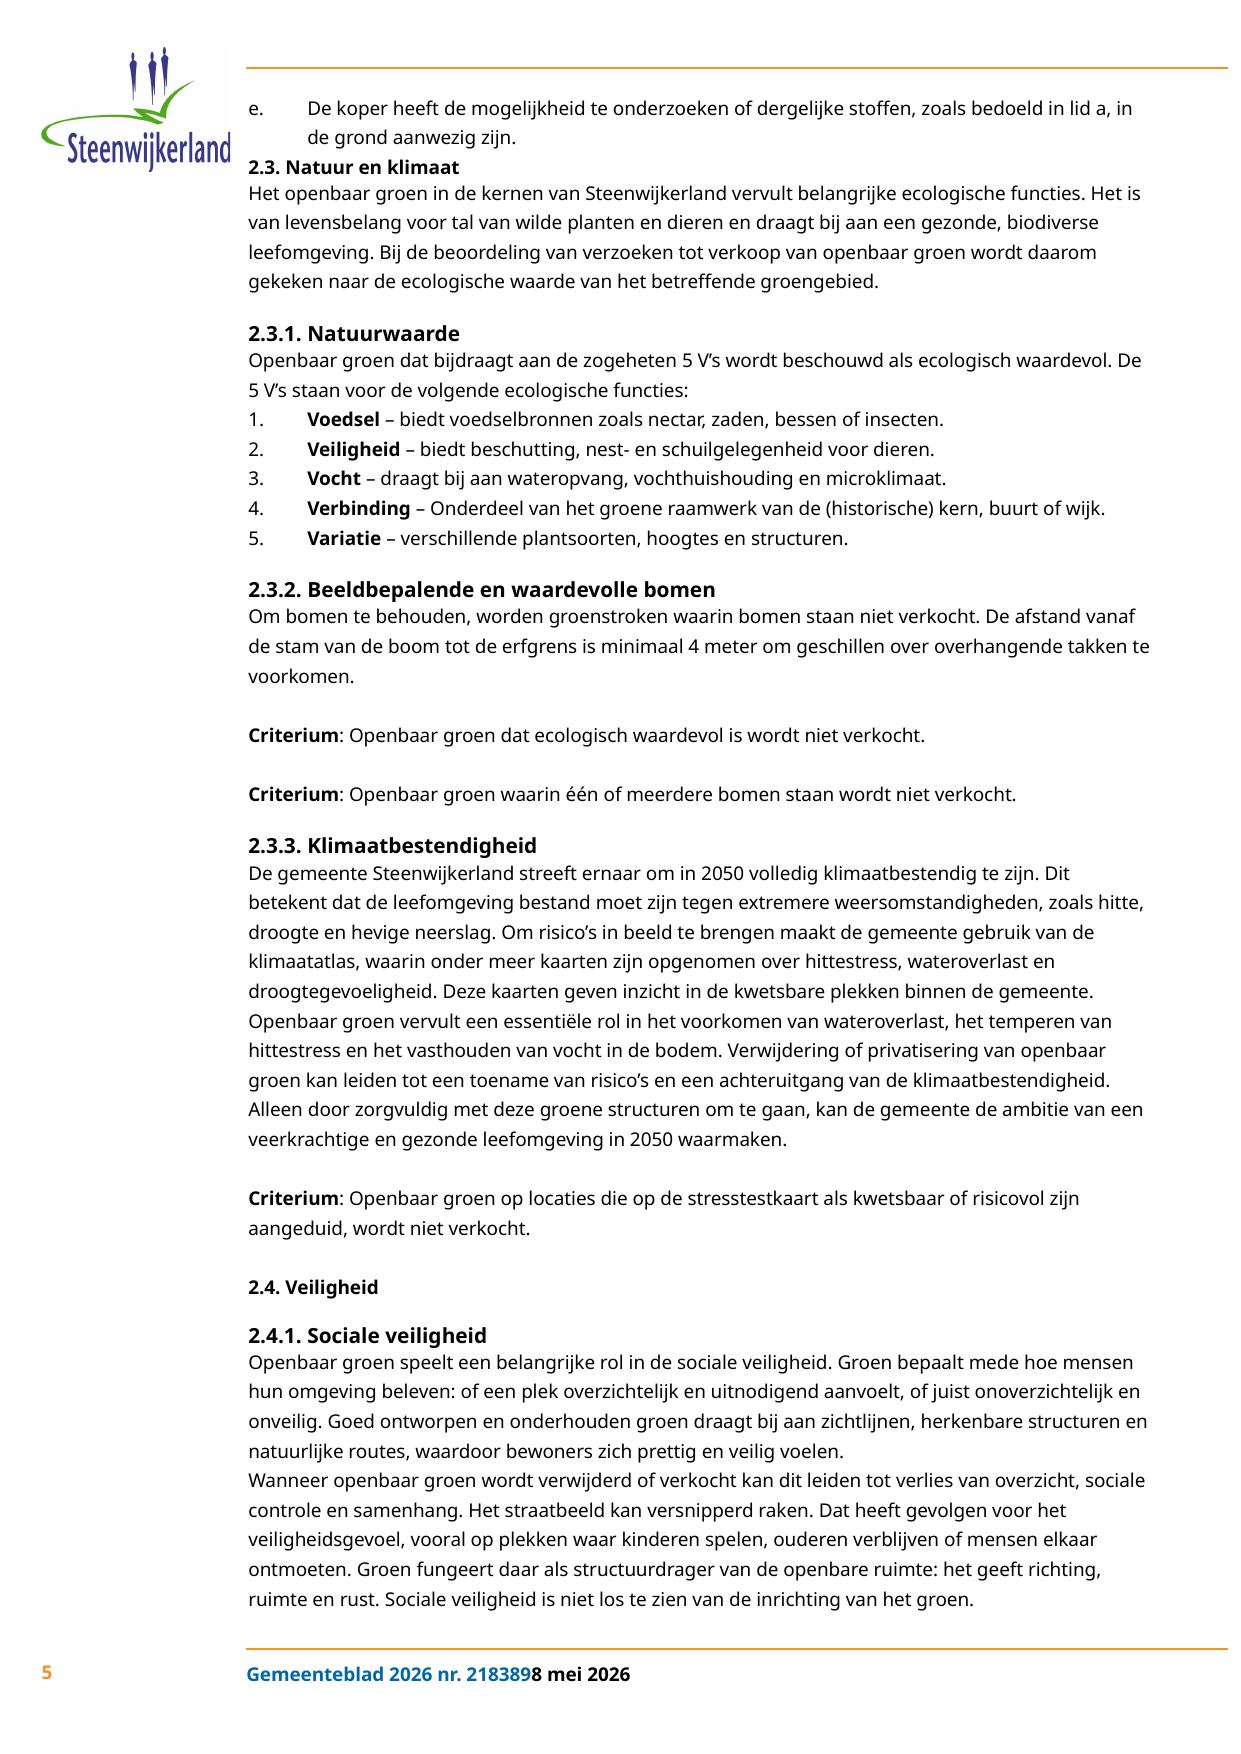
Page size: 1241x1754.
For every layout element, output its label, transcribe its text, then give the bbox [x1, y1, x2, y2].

list Veiligheid – biedt beschutting, nest- en schuilgelegenheid voor dieren. [248, 436, 1152, 462]
text Criterium: Openbaar groen dat ecologisch waardevol is wordt niet verkocht. [248, 722, 1152, 748]
text Wanneer openbaar groen wordt verwijderd of verkocht kan dit leiden tot verlies van overzicht, sociale controle en samenhang. Het straatbeeld kan versnipperd raken. Dat heeft gevolgen voor het veiligheidsgevoel, vooral op plekken waar kinderen spelen, ouderen verblijven of mensen elkaar ontmoeten. Groen fungeert daar als structuurdrager van de openbare ruimte: het geeft richting, ruimte en rust. Sociale veiligheid is niet los te zien van de inrichting van het groen. [248, 1467, 1152, 1612]
text 2.3.1. Natuurwaarde [248, 319, 1152, 347]
text Openbaar groen dat bijdraagt aan de zogeheten 5 V’s wordt beschouwd als ecologisch waardevol. De 5 V’s staan voor de volgende ecologische functies: [248, 347, 1152, 403]
text Openbaar groen speelt een belangrijke rol in de sociale veiligheid. Groen bepaalt mede hoe mensen hun omgeving beleven: of een plek overzichtelijk en uitnodigend aanvoelt, of juist onoverzichtelijk en onveilig. Goed ontworpen en onderhouden groen draagt bij aan zichtlijnen, herkenbare structuren en natuurlijke routes, waardoor bewoners zich prettig en veilig voelen. [248, 1349, 1152, 1464]
text 2.4. Veiligheid [248, 1274, 1152, 1300]
list Vocht – draagt bij aan wateropvang, vochthuishouding en microklimaat. [248, 466, 1152, 491]
text Om bomen te behouden, worden groenstroken waarin bomen staan niet verkocht. De afstand vanaf de stam van de boom tot de erfgrens is minimaal 4 meter om geschillen over overhangende takken te voorkomen. [248, 604, 1152, 688]
list De koper heeft de mogelijkheid te onderzoeken of dergelijke stoffen, zoals bedoeld in lid a, in de grond aanwezig zijn. [248, 95, 1152, 150]
text 2.4.1. Sociale veiligheid [248, 1321, 1152, 1349]
text 2.3. Natuur en klimaat [248, 154, 1152, 180]
text 2.3.3. Klimaatbestendigheid [248, 832, 1152, 860]
text De gemeente Steenwijkerland streeft ernaar om in 2050 volledig klimaatbestendig te zijn. Dit betekent dat de leefomgeving bestand moet zijn tegen extremere weersomstandigheden, zoals hitte, droogte en hevige neerslag. Om risico’s in beeld te brengen maakt de gemeente gebruik van de klimaatatlas, waarin onder meer kaarten zijn opgenomen over hittestress, wateroverlast en droogtegevoeligheid. Deze kaarten geven inzicht in de kwetsbare plekken binnen de gemeente. Openbaar groen vervult een essentiële rol in het voorkomen van wateroverlast, het temperen van hittestress en het vasthouden van vocht in de bodem. Verwijdering of privatisering van openbaar groen kan leiden tot een toename van risico’s en een achteruitgang van de klimaatbestendigheid. Alleen door zorgvuldig met deze groene structuren om te gaan, kan de gemeente de ambitie van een veerkrachtige en gezonde leefomgeving in 2050 waarmaken. [248, 860, 1152, 1152]
list Voedsel – biedt voedselbronnen zoals nectar, zaden, bessen of insecten. [248, 406, 1152, 432]
text Criterium: Openbaar groen waarin één of meerdere bomen staan wordt niet verkocht. [248, 781, 1152, 807]
picture [41, 47, 231, 172]
list Variatie – verschillende plantsoorten, hoogtes en structuren. [248, 525, 1152, 551]
text Criterium: Openbaar groen op locaties die op de stresstestkaart als kwetsbaar of risicovol zijn aangeduid, wordt niet verkocht. [248, 1185, 1152, 1241]
text Het openbaar groen in de kernen van Steenwijkerland vervult belangrijke ecologische functies. Het is van levensbelang voor tal van wilde planten en dieren en draagt bij aan een gezonde, biodiverse leefomgeving. Bij de beoordeling van verzoeken tot verkoop van openbaar groen wordt daarom gekeken naar de ecologische waarde van het betreffende groengebied. [248, 180, 1152, 294]
text 2.3.2. Beeldbepalende en waardevolle bomen [248, 575, 1152, 604]
list Verbinding – Onderdeel van het groene raamwerk van de (historische) kern, buurt of wijk. [248, 495, 1152, 521]
